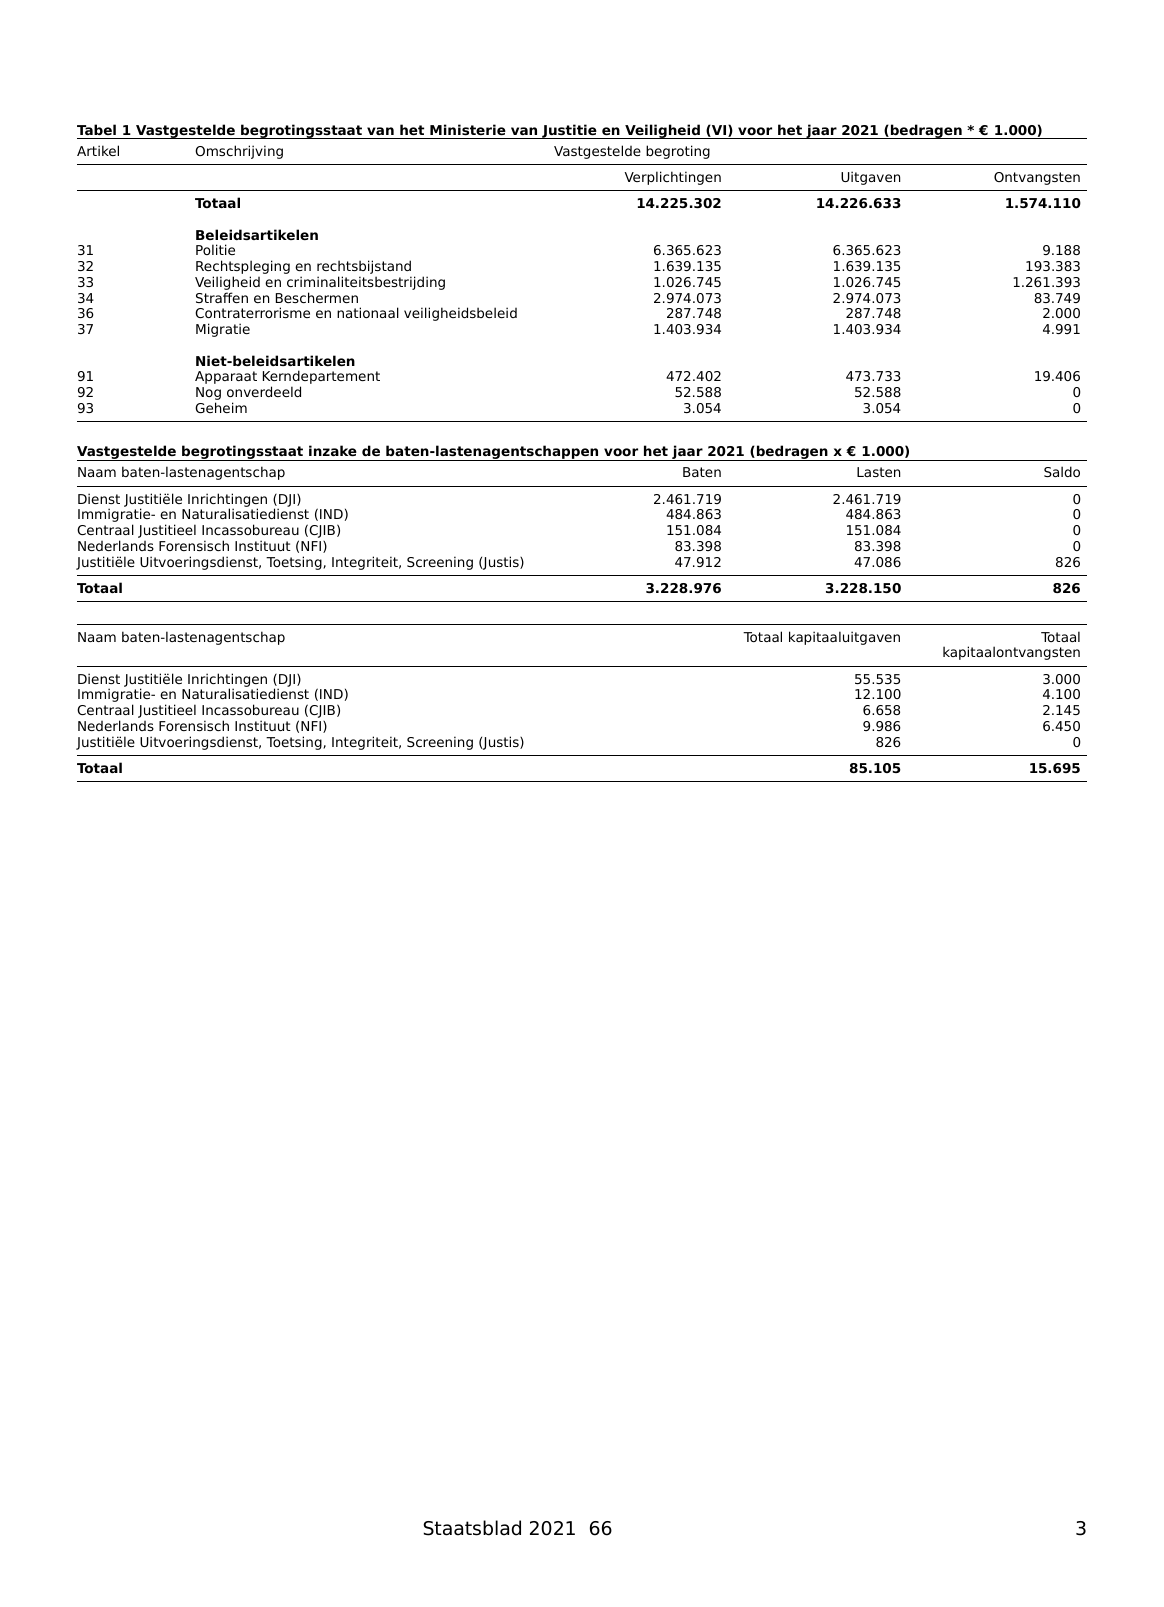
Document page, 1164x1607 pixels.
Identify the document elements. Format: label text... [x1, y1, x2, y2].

table_cell 0 [907, 734, 1087, 755]
table_cell Naam baten-lastenagentschap [77, 461, 548, 486]
table_cell [728, 353, 907, 369]
table_cell 3.054 [548, 401, 727, 421]
table_cell Centraal Justitieel Incassobureau (CJIB) [77, 523, 548, 539]
table_cell [907, 212, 1087, 227]
table_cell 826 [907, 554, 1087, 575]
table_cell [548, 338, 727, 353]
table_cell 83.749 [907, 290, 1087, 306]
table_cell 3.000 [907, 667, 1087, 687]
table_header Tabel 1 Vastgestelde begrotingsstaat van het Ministerie van Justitie en Veiligheid (VI) voor het jaar 2021 (bedragen * € 1.000) [77, 122, 1087, 138]
table_cell 484.863 [728, 507, 907, 523]
table_cell Vastgestelde begroting [548, 139, 1087, 164]
table_cell 2.974.073 [548, 290, 727, 306]
table_cell 85.105 [728, 756, 907, 781]
table_cell 6.365.623 [728, 243, 907, 259]
table_cell Beleidsartikelen [189, 228, 548, 243]
table_cell 83.398 [548, 539, 727, 554]
table_cell Justitiële Uitvoeringsdienst, Toetsing, Integriteit, Screening (Justis) [77, 734, 727, 755]
table_cell Migratie [189, 322, 548, 338]
table_cell [548, 353, 727, 369]
table_cell Ontvangsten [907, 165, 1087, 190]
table_cell 3.054 [728, 401, 907, 421]
table_cell 0 [907, 507, 1087, 523]
table_cell 15.695 [907, 756, 1087, 781]
table_cell 826 [907, 576, 1087, 601]
table_cell 2.461.719 [728, 487, 907, 507]
table_cell Nederlands Forensisch Instituut (NFI) [77, 539, 548, 554]
table_cell [189, 212, 548, 227]
table_cell Artikel [77, 139, 189, 164]
table_cell 6.658 [728, 703, 907, 719]
table_cell 36 [77, 306, 189, 322]
table_cell Geheim [189, 401, 548, 421]
table_cell [728, 228, 907, 243]
table_cell [77, 212, 189, 227]
table_cell 3.228.976 [548, 576, 727, 601]
table_cell 92 [77, 385, 189, 401]
table_cell 1.403.934 [728, 322, 907, 338]
table_cell 4.991 [907, 322, 1087, 338]
table_cell 2.000 [907, 306, 1087, 322]
table_cell Lasten [728, 461, 907, 486]
table_cell 151.084 [728, 523, 907, 539]
table_cell 1.403.934 [548, 322, 727, 338]
table_cell 6.450 [907, 719, 1087, 734]
table_cell 2.461.719 [548, 487, 727, 507]
table_cell 1.026.745 [728, 275, 907, 290]
table_cell Uitgaven [728, 165, 907, 190]
table_cell [548, 228, 727, 243]
table_cell 193.383 [907, 259, 1087, 275]
table_cell 19.406 [907, 369, 1087, 385]
table_cell 0 [907, 523, 1087, 539]
table_cell 4.100 [907, 687, 1087, 703]
table_cell 47.086 [728, 554, 907, 575]
table_cell Omschrijving [189, 139, 548, 164]
table_cell 0 [907, 401, 1087, 421]
table_cell 1.574.110 [907, 191, 1087, 212]
table_cell Straffen en Beschermen [189, 290, 548, 306]
table_cell [548, 212, 727, 227]
table_cell 472.402 [548, 369, 727, 385]
table_cell Dienst Justitiële Inrichtingen (DJI) [77, 487, 548, 507]
table_cell 287.748 [728, 306, 907, 322]
table_cell [728, 212, 907, 227]
table_cell 47.912 [548, 554, 727, 575]
table_cell Verplichtingen [548, 165, 727, 190]
table_cell Saldo [907, 461, 1087, 486]
table_cell Dienst Justitiële Inrichtingen (DJI) [77, 667, 727, 687]
table_cell 52.588 [548, 385, 727, 401]
table_cell Totaal [189, 191, 548, 212]
table_cell 0 [907, 385, 1087, 401]
table_cell [77, 165, 189, 190]
table_cell Politie [189, 243, 548, 259]
table_cell 31 [77, 243, 189, 259]
table_cell [189, 165, 548, 190]
table_cell Immigratie- en Naturalisatiedienst (IND) [77, 687, 727, 703]
table_cell [907, 338, 1087, 353]
table_cell Rechtspleging en rechtsbijstand [189, 259, 548, 275]
table_cell 287.748 [548, 306, 727, 322]
table_cell [77, 228, 189, 243]
table_cell 1.026.745 [548, 275, 727, 290]
table_cell 2.145 [907, 703, 1087, 719]
table_header Naam baten-lastenagentschap [77, 625, 727, 666]
table_cell Niet-beleidsartikelen [189, 353, 548, 369]
table_cell 9.986 [728, 719, 907, 734]
table_cell 1.639.135 [548, 259, 727, 275]
table_cell 34 [77, 290, 189, 306]
table_cell 2.974.073 [728, 290, 907, 306]
table_cell 3.228.150 [728, 576, 907, 601]
table_cell [189, 338, 548, 353]
table_cell 91 [77, 369, 189, 385]
table_cell Justitiële Uitvoeringsdienst, Toetsing, Integriteit, Screening (Justis) [77, 554, 548, 575]
table_cell Nog onverdeeld [189, 385, 548, 401]
table_cell 484.863 [548, 507, 727, 523]
table_cell Veiligheid en criminaliteitsbestrijding [189, 275, 548, 290]
table_cell Immigratie- en Naturalisatiedienst (IND) [77, 507, 548, 523]
table_header Totaal kapitaaluitgaven [728, 625, 907, 666]
table_cell 32 [77, 259, 189, 275]
table_cell Totaal [77, 756, 727, 781]
table_header Totaal kapitaalontvangsten [907, 625, 1087, 666]
table_cell 83.398 [728, 539, 907, 554]
table_cell Baten [548, 461, 727, 486]
table_cell 37 [77, 322, 189, 338]
table_cell [77, 353, 189, 369]
table_cell [77, 338, 189, 353]
table_cell 0 [907, 487, 1087, 507]
table_cell [907, 353, 1087, 369]
table_header Vastgestelde begrotingsstaat inzake de baten-lastenagentschappen voor het jaar 2021 (bedragen x € 1.000) [77, 444, 1087, 459]
table_cell 33 [77, 275, 189, 290]
table_cell Contraterrorisme en nationaal veiligheidsbeleid [189, 306, 548, 322]
table_cell Centraal Justitieel Incassobureau (CJIB) [77, 703, 727, 719]
table_cell [728, 338, 907, 353]
table_cell 93 [77, 401, 189, 421]
table_cell 14.226.633 [728, 191, 907, 212]
table_cell Totaal [77, 576, 548, 601]
table_cell 55.535 [728, 667, 907, 687]
table_cell 1.261.393 [907, 275, 1087, 290]
table_cell 12.100 [728, 687, 907, 703]
table_cell 14.225.302 [548, 191, 727, 212]
table_cell 0 [907, 539, 1087, 554]
table_cell 6.365.623 [548, 243, 727, 259]
table_cell 9.188 [907, 243, 1087, 259]
table_cell 151.084 [548, 523, 727, 539]
table_cell 52.588 [728, 385, 907, 401]
table_cell Nederlands Forensisch Instituut (NFI) [77, 719, 727, 734]
table_cell 1.639.135 [728, 259, 907, 275]
table_cell [77, 191, 189, 212]
table_cell 826 [728, 734, 907, 755]
table_cell [907, 228, 1087, 243]
table_cell 473.733 [728, 369, 907, 385]
table_cell Apparaat Kerndepartement [189, 369, 548, 385]
